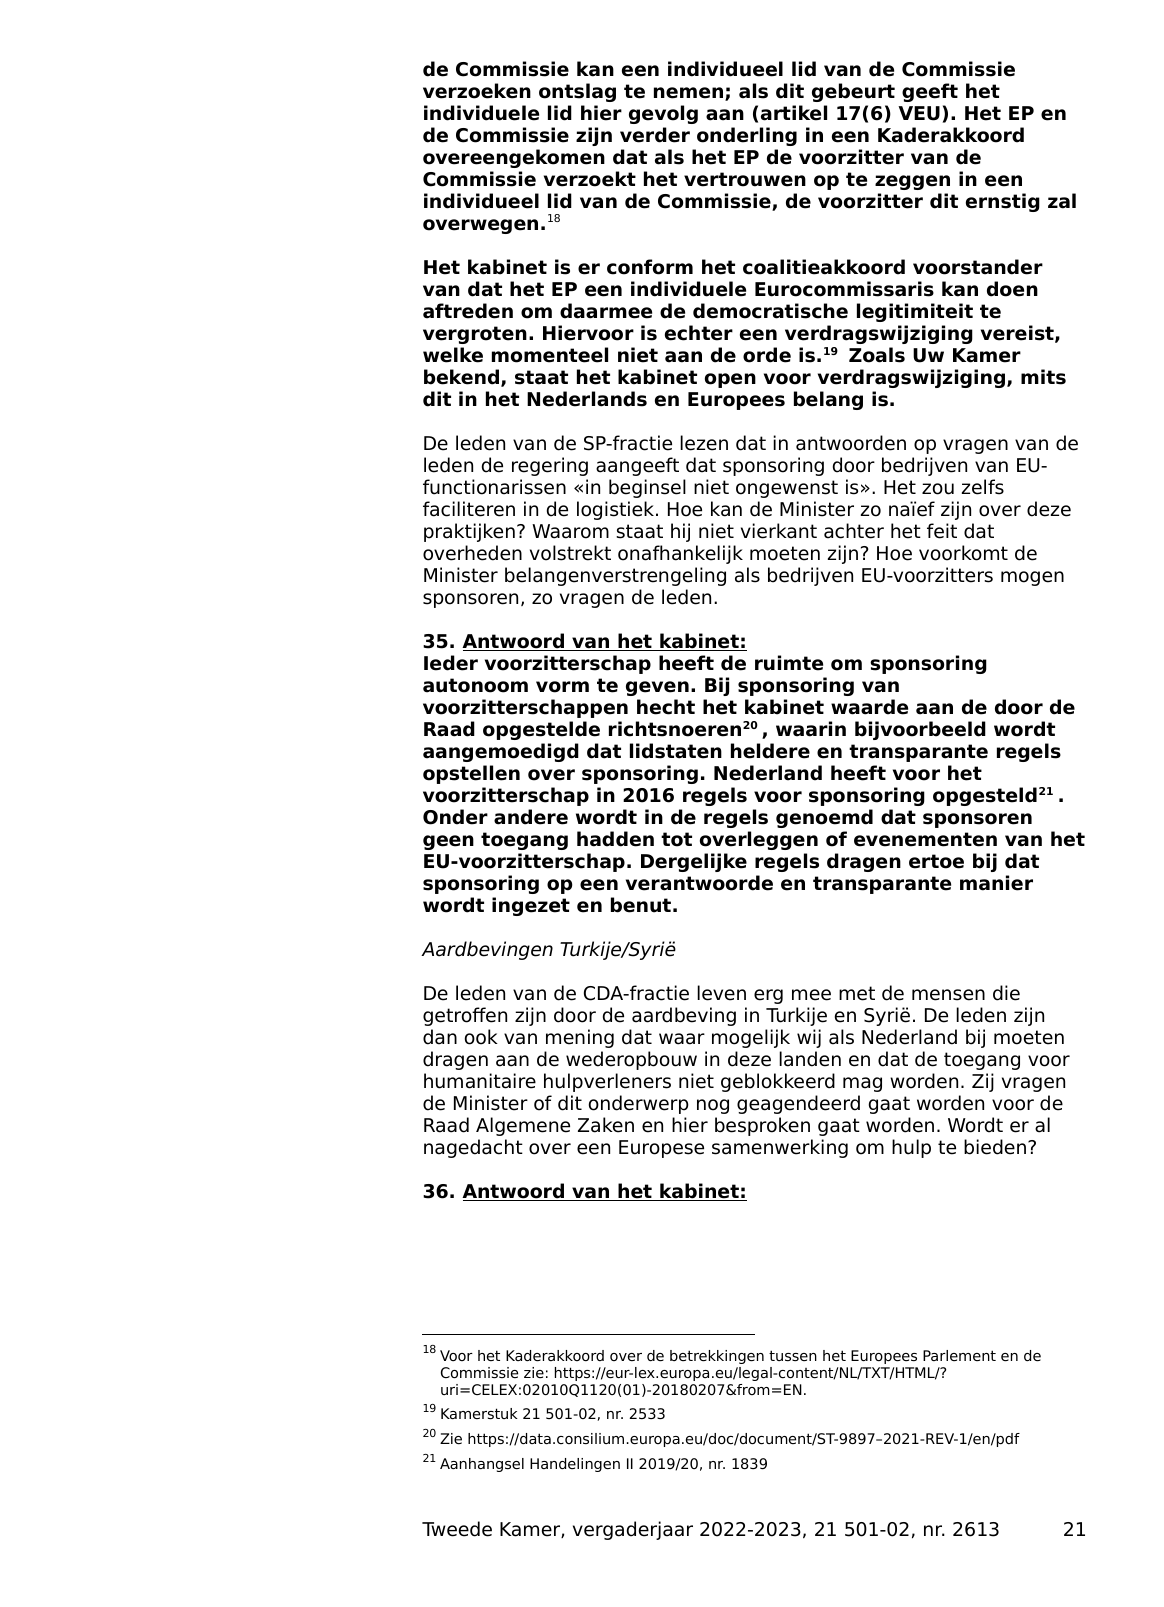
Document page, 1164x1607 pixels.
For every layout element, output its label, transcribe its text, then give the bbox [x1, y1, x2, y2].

text De leden van de SP-fractie lezen dat in antwoorden op vragen van de leden de regering aangeeft dat sponsoring door bedrijven van EU-functionarissen «in beginsel niet ongewenst is». Het zou zelfs faciliteren in de logistiek. Hoe kan de Minister zo naïef zijn over deze praktijken? Waarom staat hij niet vierkant achter het feit dat overheden volstrekt onafhankelijk moeten zijn? Hoe voorkomt de Minister belangenverstrengeling als bedrijven EU-voorzitters mogen sponsoren, zo vragen de leden. [422, 433, 1087, 609]
text Zie https://data.consilium.europa.eu/doc/document/ST-9897–2021-REV-1/en/pdf [422, 1427, 1087, 1449]
text de Commissie kan een individueel lid van de Commissie verzoeken ontslag te nemen; als dit gebeurt geeft het individuele lid hier gevolg aan (artikel 17(6) VEU). Het EP en de Commissie zijn verder onderling in een Kaderakkoord overeengekomen dat als het EP de voorzitter van de Commissie verzoekt het vertrouwen op te zeggen in een individueel lid van de Commissie, de voorzitter dit ernstig zal overwegen. [422, 59, 1087, 235]
text Kamerstuk 21 501-02, nr. 2533 [422, 1402, 1087, 1424]
text 35. Antwoord van het kabinet: [422, 631, 1087, 653]
text Voor het Kaderakkoord over de betrekkingen tussen het Europees Parlement en de Commissie zie: https://eur-lex.europa.eu/legal-content/NL/TXT/HTML/?uri=CELEX:02010Q1120(01)-20180207&from=EN. [422, 1343, 1087, 1399]
text Ieder voorzitterschap heeft de ruimte om sponsoring autonoom vorm te geven. Bij sponsoring van voorzitterschappen hecht het kabinet waarde aan de door de Raad opgestelde richtsnoeren, waarin bijvoorbeeld wordt aangemoedigd dat lidstaten heldere en transparante regels opstellen over sponsoring. Nederland heeft voor het voorzitterschap in 2016 regels voor sponsoring opgesteld. Onder andere wordt in de regels genoemd dat sponsoren geen toegang hadden tot overleggen of evenementen van het EU-voorzitterschap. Dergelijke regels dragen ertoe bij dat sponsoring op een verantwoorde en transparante manier wordt ingezet en benut. [422, 653, 1087, 917]
text De leden van de CDA-fractie leven erg mee met de mensen die getroffen zijn door de aardbeving in Turkije en Syrië. De leden zijn dan ook van mening dat waar mogelijk wij als Nederland bij moeten dragen aan de wederopbouw in deze landen en dat de toegang voor humanitaire hulpverleners niet geblokkeerd mag worden. Zij vragen de Minister of dit onderwerp nog geagendeerd gaat worden voor de Raad Algemene Zaken en hier besproken gaat worden. Wordt er al nagedacht over een Europese samenwerking om hulp te bieden? [422, 983, 1087, 1159]
text Aanhangsel Handelingen II 2019/20, nr. 1839 [422, 1452, 1087, 1474]
text 36. Antwoord van het kabinet: [422, 1181, 1087, 1203]
text Het kabinet is er conform het coalitieakkoord voorstander van dat het EP een individuele Eurocommissaris kan doen aftreden om daarmee de democratische legitimiteit te vergroten. Hiervoor is echter een verdragswijziging vereist, welke momenteel niet aan de orde is. Zoals Uw Kamer bekend, staat het kabinet open voor verdragswijziging, mits dit in het Nederlands en Europees belang is. [422, 257, 1087, 411]
subtitle Aardbevingen Turkije/Syrië [422, 939, 1087, 961]
